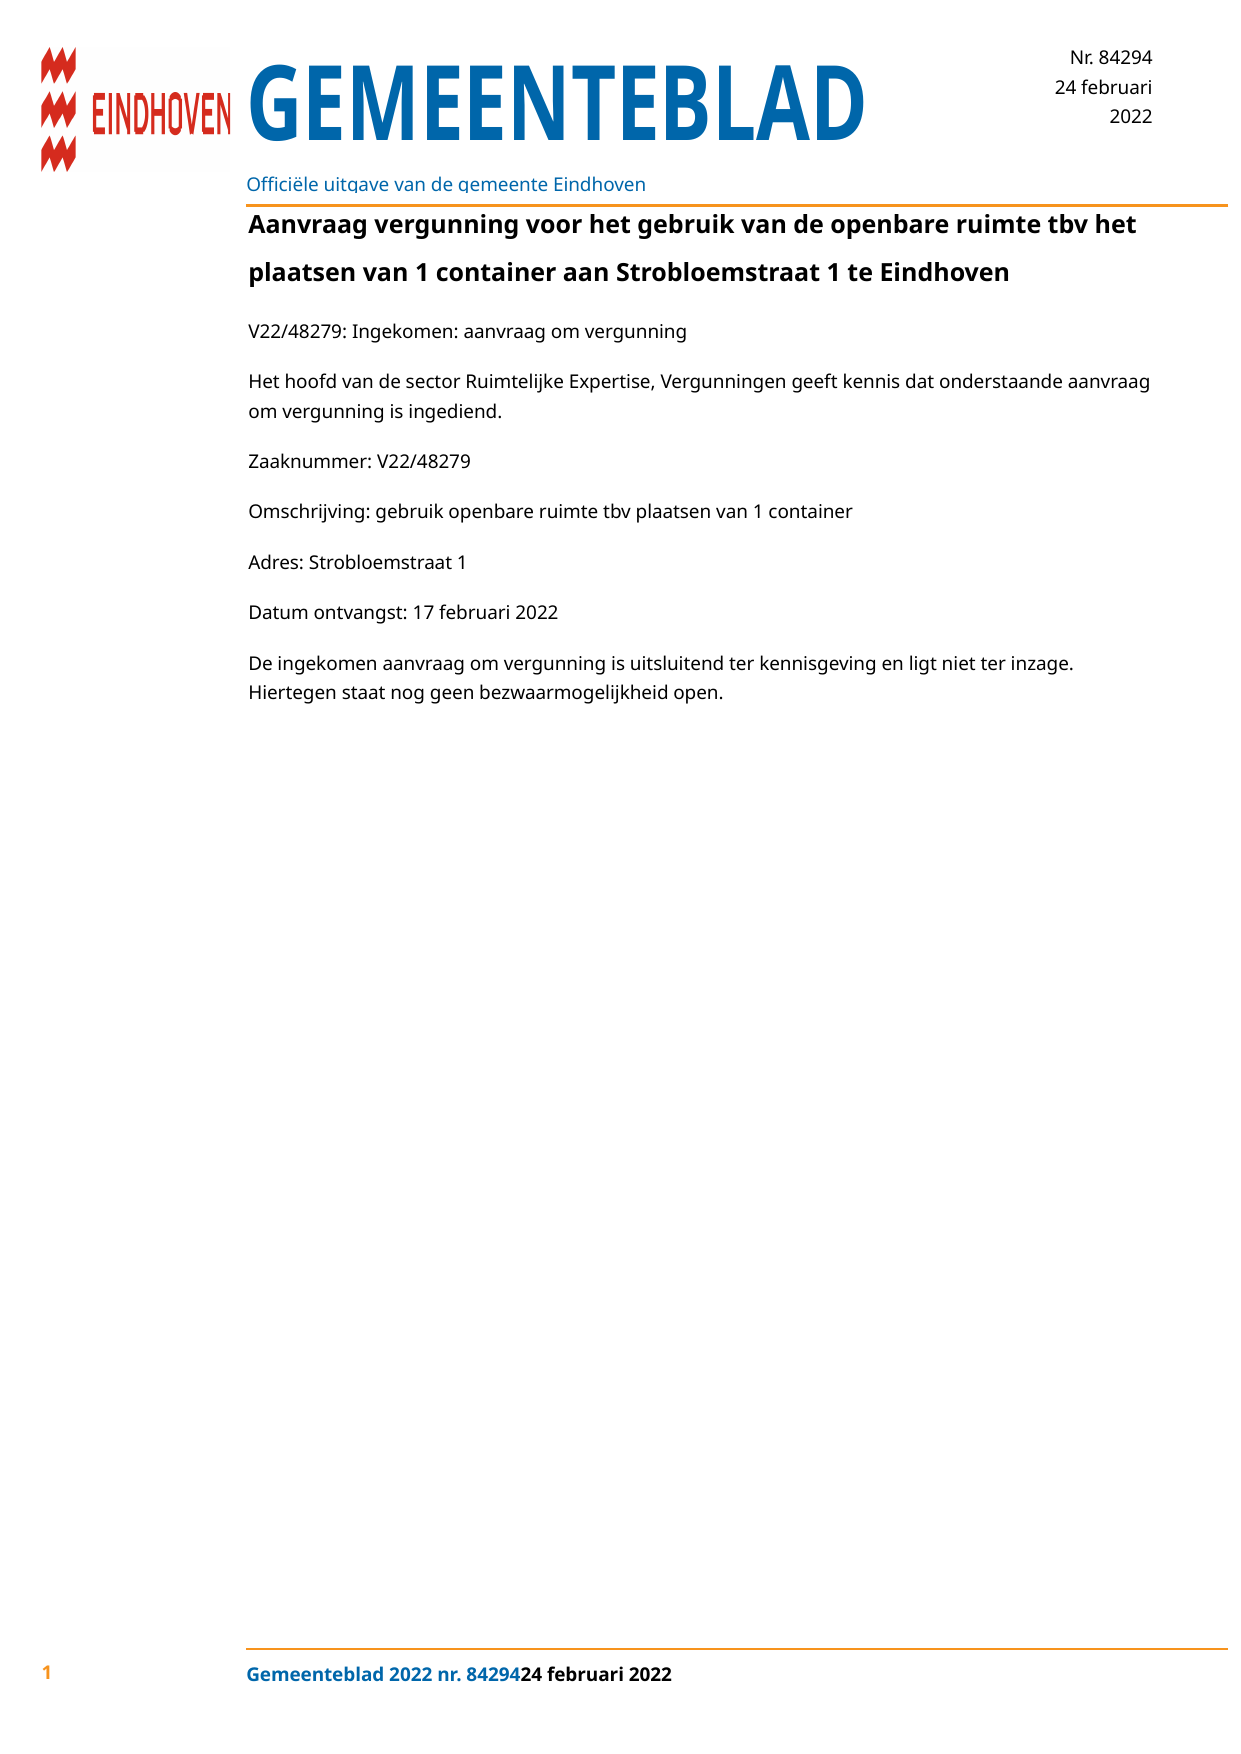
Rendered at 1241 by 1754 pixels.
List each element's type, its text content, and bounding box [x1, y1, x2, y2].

text Zaaknummer: V22/48279 [248, 448, 1152, 474]
text V22/48279: Ingekomen: aanvraag om vergunning [248, 318, 1152, 344]
text Het hoofd van de sector Ruimtelijke Expertise, Vergunningen geeft kennis dat onderstaande aanvraag om vergunning is ingediend. [248, 368, 1152, 424]
text Aanvraag vergunning voor het gebruik van de openbare ruimte tbv het plaatsen van 1 container aan Strobloemstraat 1 te Eindhoven [248, 207, 1152, 288]
text Datum ontvangst: 17 februari 2022 [248, 599, 1152, 625]
picture [41, 47, 231, 172]
text De ingekomen aanvraag om vergunning is uitsluitend ter kennisgeving en ligt niet ter inzage. Hiertegen staat nog geen bezwaarmogelijkheid open. [248, 650, 1152, 705]
text Adres: Strobloemstraat 1 [248, 549, 1152, 575]
text Omschrijving: gebruik openbare ruimte tbv plaatsen van 1 container [248, 499, 1152, 524]
